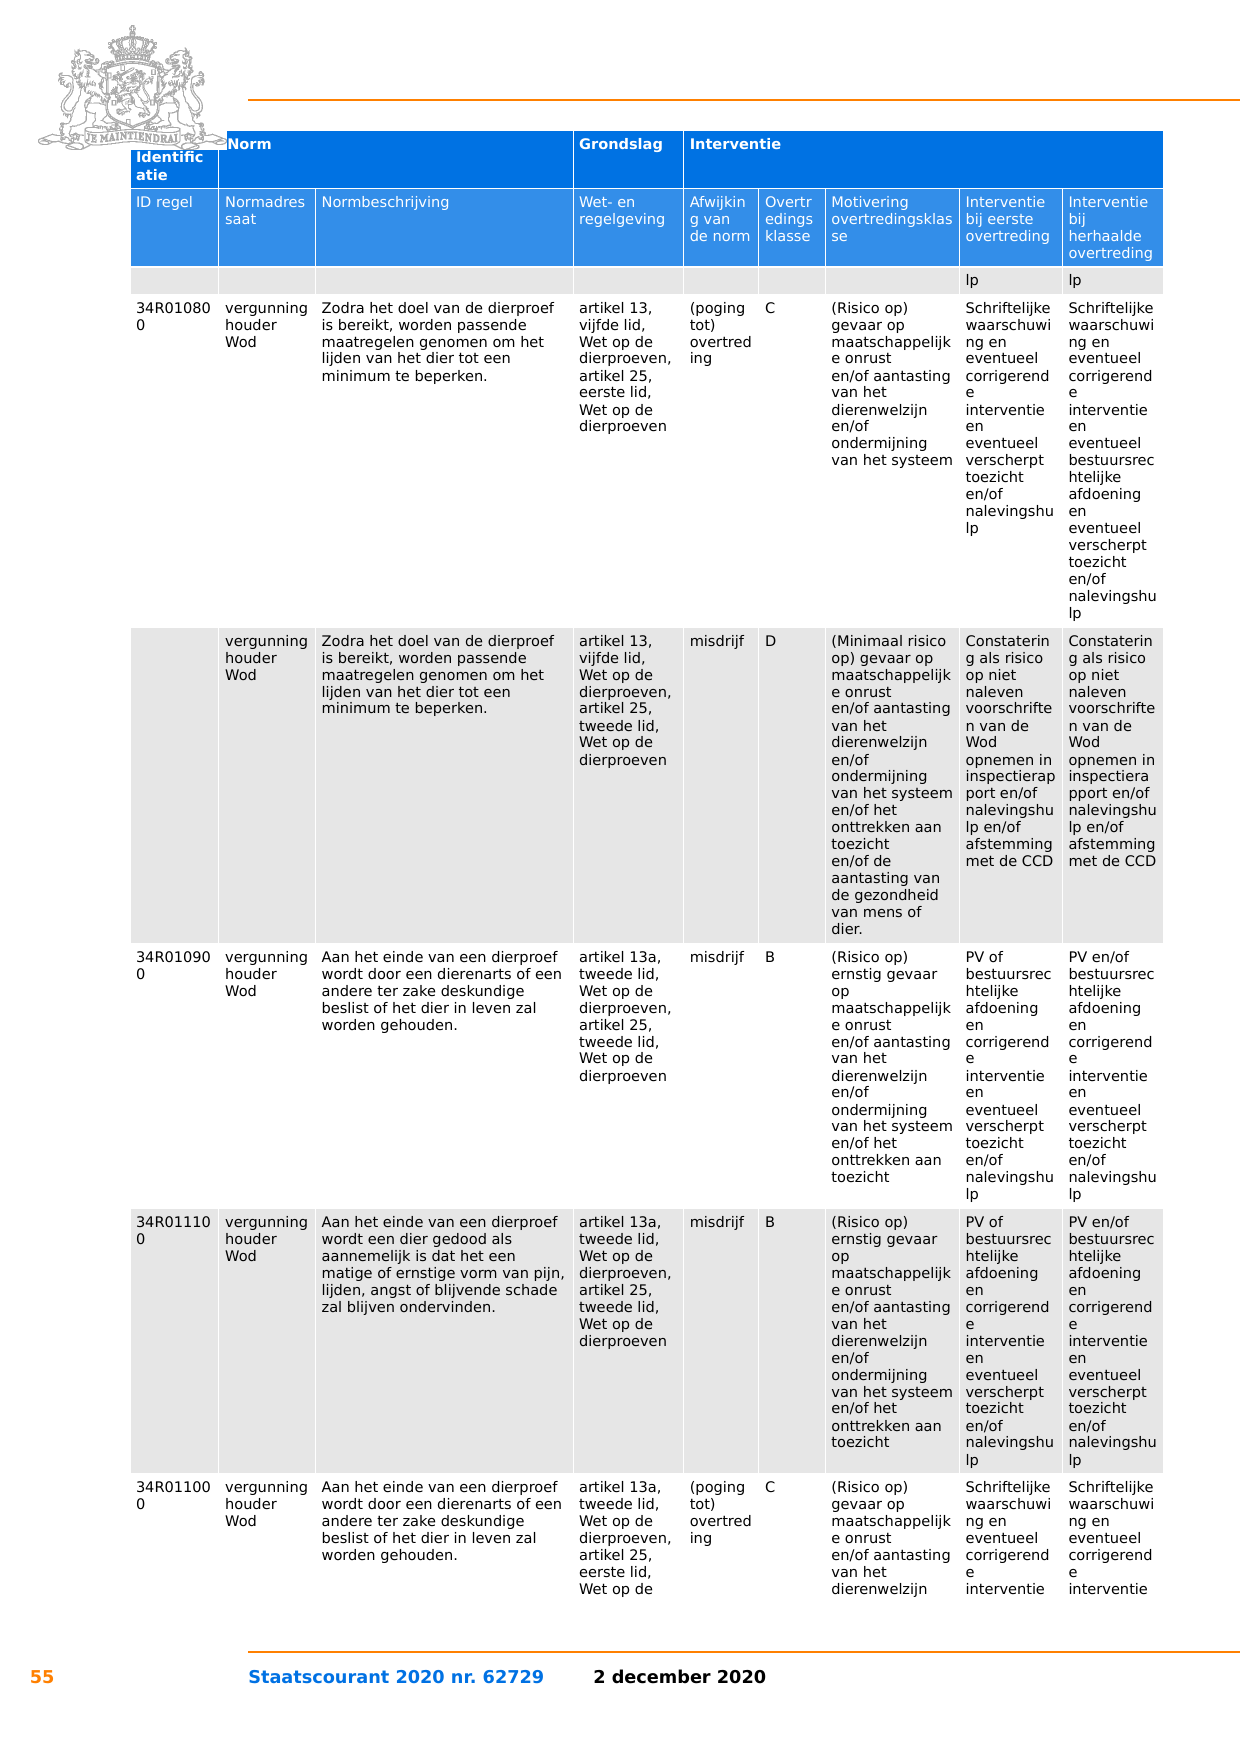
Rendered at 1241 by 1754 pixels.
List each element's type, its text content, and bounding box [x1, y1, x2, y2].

table_cell Normadressaat [219, 189, 315, 266]
table_cell PV of bestuursrechtelijke afdoening en corrigerende interventie en eventueel verscherpt toezicht en/of nalevingshulp [960, 1209, 1062, 1473]
table_cell (poging tot) overtreding [684, 295, 758, 627]
table_cell 34R010900 [131, 944, 218, 1208]
table_cell Normbeschrijving [316, 189, 573, 266]
table_cell [826, 268, 959, 294]
table_cell Schriftelijke waarschuwing en eventueel corrigerende interventie [1063, 1474, 1163, 1602]
table_header Interventie [684, 131, 1163, 188]
table_cell lp [1063, 268, 1163, 294]
table_cell D [759, 628, 825, 943]
table_cell Motivering overtredingsklasse [826, 189, 959, 266]
table_cell [219, 268, 315, 294]
table_cell Constatering als risico op niet naleven voorschriften van de Wod opnemen in inspectierapport en/of nalevingshulp en/of afstemming met de CCD [1063, 628, 1163, 943]
table_cell 34R011100 [131, 1209, 218, 1473]
table_cell [574, 268, 683, 294]
table_cell [316, 268, 573, 294]
table_cell (poging tot) overtreding [684, 1474, 758, 1602]
table_cell PV of bestuursrechtelijke afdoening en corrigerende interventie en eventueel verscherpt toezicht en/of nalevingshulp [960, 944, 1062, 1208]
table_cell Aan het einde van een dierproef wordt door een dierenarts of een andere ter zake deskundige beslist of het dier in leven zal worden gehouden. [316, 1474, 573, 1602]
table_cell [131, 628, 218, 943]
table_cell [131, 268, 218, 294]
table_cell Overtredingsklasse [759, 189, 825, 266]
picture [38, 25, 227, 150]
table_cell [684, 268, 758, 294]
table_cell artikel 13a, tweede lid, Wet op de dierproeven, artikel 25, tweede lid, Wet op de dierproeven [574, 1209, 683, 1473]
table_cell vergunninghouder Wod [219, 944, 315, 1208]
table_cell Zodra het doel van de dierproef is bereikt, worden passende maatregelen genomen om het lijden van het dier tot een minimum te beperken. [316, 628, 573, 943]
table_cell (Risico op) ernstig gevaar op maatschappelijke onrust en/of aantasting van het dierenwelzijn en/of ondermijning van het systeem en/of het onttrekken aan toezicht [826, 1209, 959, 1473]
table_cell artikel 13a, tweede lid, Wet op de dierproeven, artikel 25, eerste lid, Wet op de [574, 1474, 683, 1602]
table_cell misdrijf [684, 1209, 758, 1473]
table_cell Constatering als risico op niet naleven voorschriften van de Wod opnemen in inspectierapport en/of nalevingshulp en/of afstemming met de CCD [960, 628, 1062, 943]
table_cell B [759, 944, 825, 1208]
table_cell Interventie bij herhaalde overtreding [1063, 189, 1163, 266]
table_cell Aan het einde van een dierproef wordt een dier gedood als aannemelijk is dat het een matige of ernstige vorm van pijn, lijden, angst of blijvende schade zal blijven ondervinden. [316, 1209, 573, 1473]
table_cell 34R010800 [131, 295, 218, 627]
table_cell vergunninghouder Wod [219, 295, 315, 627]
table_header Identificatie [131, 150, 218, 188]
table_cell (Risico op) gevaar op maatschappelijke onrust en/of aantasting van het dierenwelzijn [826, 1474, 959, 1602]
table_cell ID regel [131, 189, 218, 266]
table_header Grondslag [574, 131, 683, 188]
table_cell vergunninghouder Wod [219, 628, 315, 943]
table_cell vergunninghouder Wod [219, 1209, 315, 1473]
table_cell Schriftelijke waarschuwing en eventueel corrigerende interventie [960, 1474, 1062, 1602]
table_cell misdrijf [684, 944, 758, 1208]
table_cell 34R011000 [131, 1474, 218, 1602]
table_cell Zodra het doel van de dierproef is bereikt, worden passende maatregelen genomen om het lijden van het dier tot een minimum te beperken. [316, 295, 573, 627]
table_cell misdrijf [684, 628, 758, 943]
table_cell Wet- en regelgeving [574, 189, 683, 266]
table_cell Schriftelijke waarschuwing en eventueel corrigerende interventie en eventueel verscherpt toezicht en/of nalevingshulp [960, 295, 1062, 627]
table_cell (Minimaal risico op) gevaar op maatschappelijke onrust en/of aantasting van het dierenwelzijn en/of ondermijning van het systeem en/of het onttrekken aan toezicht en/of de aantasting van de gezondheid van mens of dier. [826, 628, 959, 943]
table_cell PV en/of bestuursrechtelijke afdoening en corrigerende interventie en eventueel verscherpt toezicht en/of nalevingshulp [1063, 944, 1163, 1208]
table_cell Interventie bij eerste overtreding [960, 189, 1062, 266]
table_cell PV en/of bestuursrechtelijke afdoening en corrigerende interventie en eventueel verscherpt toezicht en/of nalevingshulp [1063, 1209, 1163, 1473]
table_cell lp [960, 268, 1062, 294]
table_cell (Risico op) ernstig gevaar op maatschappelijke onrust en/of aantasting van het dierenwelzijn en/of ondermijning van het systeem en/of het onttrekken aan toezicht [826, 944, 959, 1208]
table_cell (Risico op) gevaar op maatschappelijke onrust en/of aantasting van het dierenwelzijn en/of ondermijning van het systeem [826, 295, 959, 627]
table_cell C [759, 1474, 825, 1602]
table_cell Afwijking van de norm [684, 189, 758, 266]
table_cell artikel 13, vijfde lid, Wet op de dierproeven, artikel 25, tweede lid, Wet op de dierproeven [574, 628, 683, 943]
table_cell B [759, 1209, 825, 1473]
table_cell artikel 13a, tweede lid, Wet op de dierproeven, artikel 25, tweede lid, Wet op de dierproeven [574, 944, 683, 1208]
table_cell [759, 268, 825, 294]
table_cell Schriftelijke waarschuwing en eventueel corrigerende interventie en eventueel bestuursrechtelijke afdoening en eventueel verscherpt toezicht en/of nalevingshulp [1063, 295, 1163, 627]
table_header Norm [219, 131, 573, 188]
table_cell C [759, 295, 825, 627]
table_cell vergunninghouder Wod [219, 1474, 315, 1602]
table_cell artikel 13, vijfde lid, Wet op de dierproeven, artikel 25, eerste lid, Wet op de dierproeven [574, 295, 683, 627]
table_cell Aan het einde van een dierproef wordt door een dierenarts of een andere ter zake deskundige beslist of het dier in leven zal worden gehouden. [316, 944, 573, 1208]
